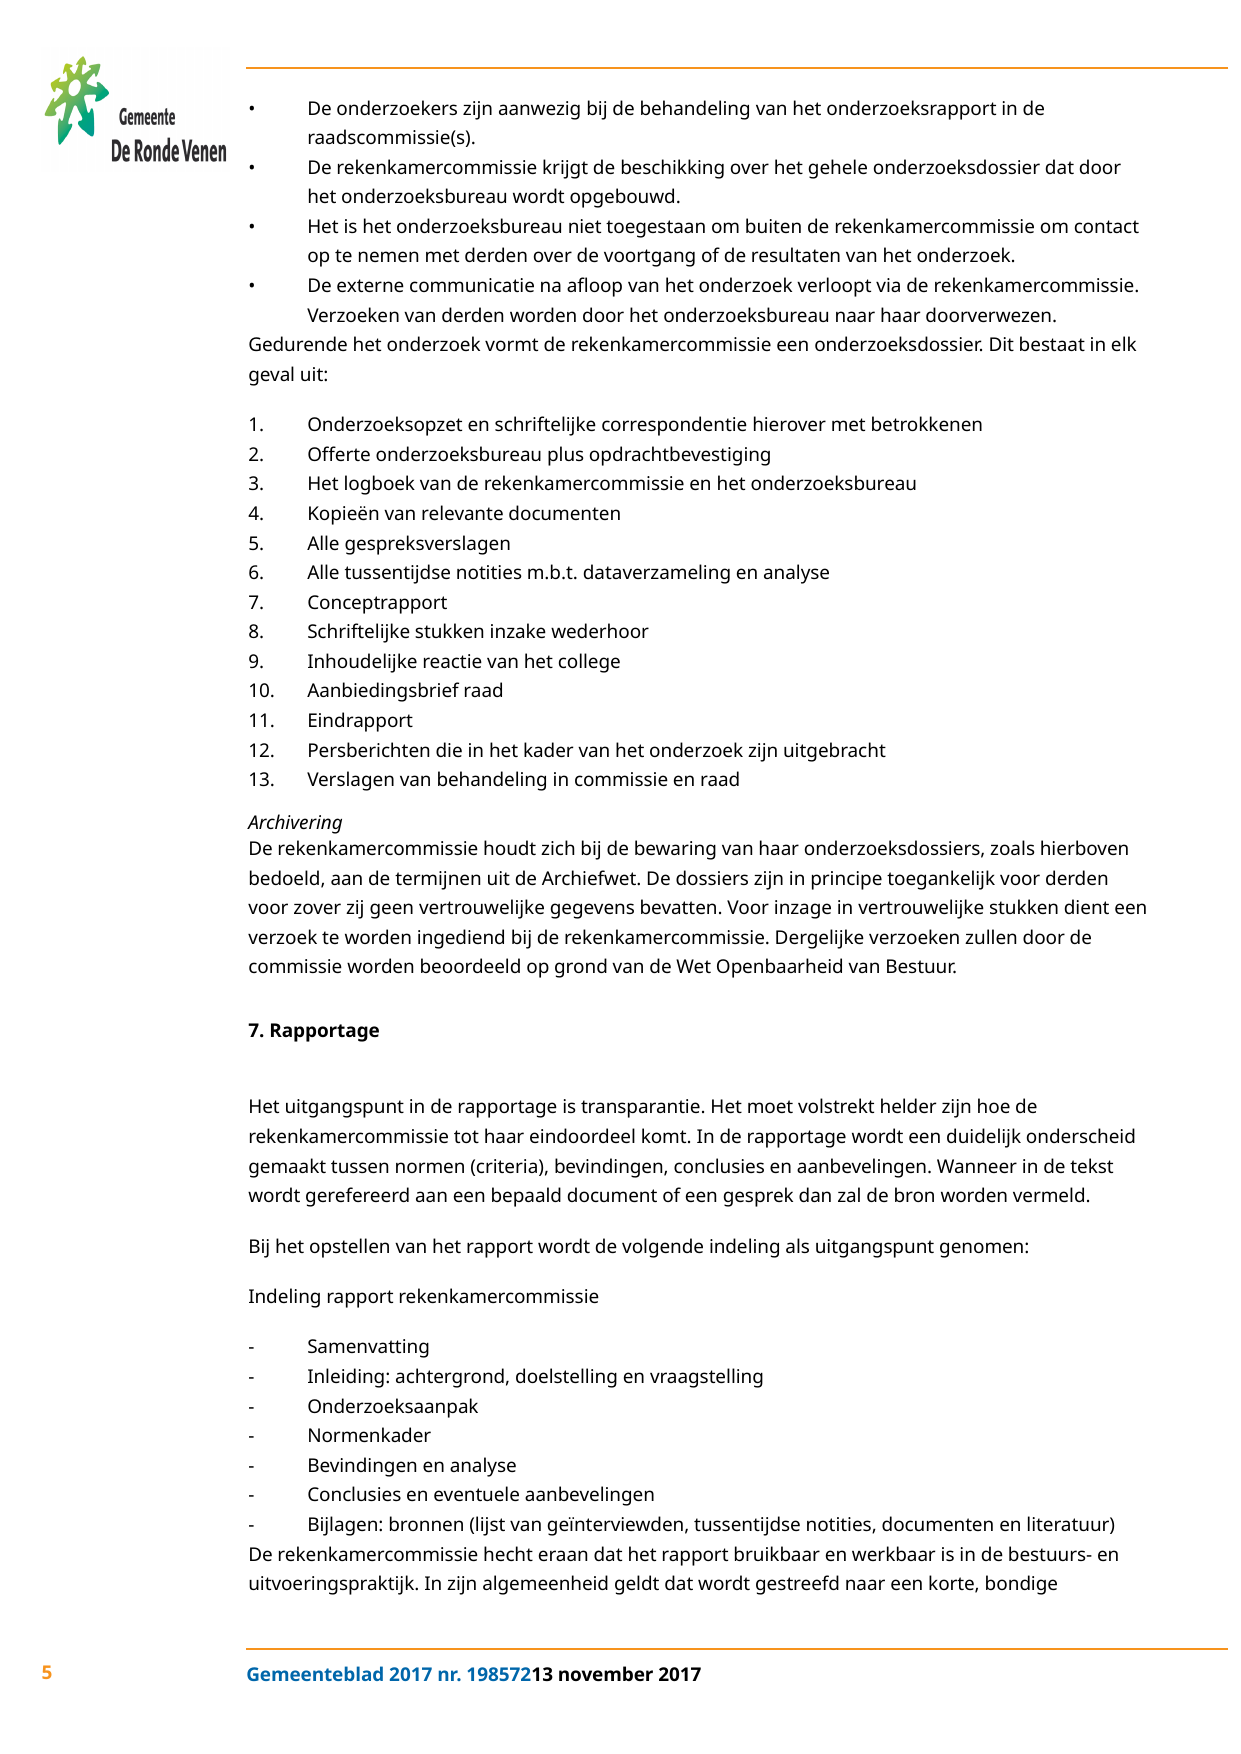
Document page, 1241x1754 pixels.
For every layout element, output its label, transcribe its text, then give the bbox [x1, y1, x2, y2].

list De externe communicatie na afloop van het onderzoek verloopt via de rekenkamercommissie. Verzoeken van derden worden door het onderzoeksbureau naar haar doorverwezen. [248, 272, 1152, 328]
list Bijlagen: bronnen (lijst van geïnterviewden, tussentijdse notities, documenten en literatuur) [248, 1511, 1152, 1537]
list De rekenkamercommissie krijgt de beschikking over het gehele onderzoeksdossier dat door het onderzoeksbureau wordt opgebouwd. [248, 154, 1152, 209]
list Verslagen van behandeling in commissie en raad [248, 766, 1152, 792]
list Kopieën van relevante documenten [248, 500, 1152, 526]
list De onderzoekers zijn aanwezig bij de behandeling van het onderzoeksrapport in de raadscommissie(s). [248, 95, 1152, 150]
text Indeling rapport rekenkamercommissie [248, 1283, 1152, 1309]
text Gedurende het onderzoek vormt de rekenkamercommissie een onderzoeksdossier. Dit bestaat in elk geval uit: [248, 331, 1152, 387]
picture [41, 47, 231, 172]
list Samenvatting [248, 1334, 1152, 1359]
list Offerte onderzoeksbureau plus opdrachtbevestiging [248, 441, 1152, 467]
list Inleiding: achtergrond, doelstelling en vraagstelling [248, 1363, 1152, 1389]
text 7. Rapportage [248, 1018, 1152, 1043]
list Alle tussentijdse notities m.b.t. dataverzameling en analyse [248, 559, 1152, 585]
text De rekenkamercommissie hecht eraan dat het rapport bruikbaar en werkbaar is in de bestuurs- en uitvoeringspraktijk. In zijn algemeenheid geldt dat wordt gestreefd naar een korte, bondige [248, 1541, 1152, 1596]
list Het logboek van de rekenkamercommissie en het onderzoeksbureau [248, 471, 1152, 496]
list Eindrapport [248, 707, 1152, 733]
list Persberichten die in het kader van het onderzoek zijn uitgebracht [248, 737, 1152, 763]
list Alle gespreksverslagen [248, 530, 1152, 556]
list Bevindingen en analyse [248, 1452, 1152, 1478]
list Onderzoeksopzet en schriftelijke correspondentie hierover met betrokkenen [248, 411, 1152, 437]
list Conceptrapport [248, 589, 1152, 615]
list Schriftelijke stukken inzake wederhoor [248, 618, 1152, 644]
list Inhoudelijke reactie van het college [248, 648, 1152, 674]
list Onderzoeksaanpak [248, 1393, 1152, 1419]
list Normenkader [248, 1422, 1152, 1448]
text Archivering [248, 809, 1152, 835]
text Het uitgangspunt in de rapportage is transparantie. Het moet volstrekt helder zijn hoe de rekenkamercommissie tot haar eindoordeel komt. In de rapportage wordt een duidelijk onderscheid gemaakt tussen normen (criteria), bevindingen, conclusies en aanbevelingen. Wanneer in de tekst wordt gerefereerd aan een bepaald document of een gesprek dan zal de bron worden vermeld. [248, 1094, 1152, 1208]
list Het is het onderzoeksbureau niet toegestaan om buiten de rekenkamercommissie om contact op te nemen met derden over de voortgang of de resultaten van het onderzoek. [248, 213, 1152, 268]
list Aanbiedingsbrief raad [248, 678, 1152, 703]
text Bij het opstellen van het rapport wordt de volgende indeling als uitgangspunt genomen: [248, 1233, 1152, 1259]
text De rekenkamercommissie houdt zich bij de bewaring van haar onderzoeksdossiers, zoals hierboven bedoeld, aan de termijnen uit de Archiefwet. De dossiers zijn in principe toegankelijk voor derden voor zover zij geen vertrouwelijke gegevens bevatten. Voor inzage in vertrouwelijke stukken dient een verzoek te worden ingediend bij de rekenkamercommissie. Dergelijke verzoeken zullen door de commissie worden beoordeeld op grond van de Wet Openbaarheid van Bestuur. [248, 835, 1152, 979]
list Conclusies en eventuele aanbevelingen [248, 1482, 1152, 1507]
